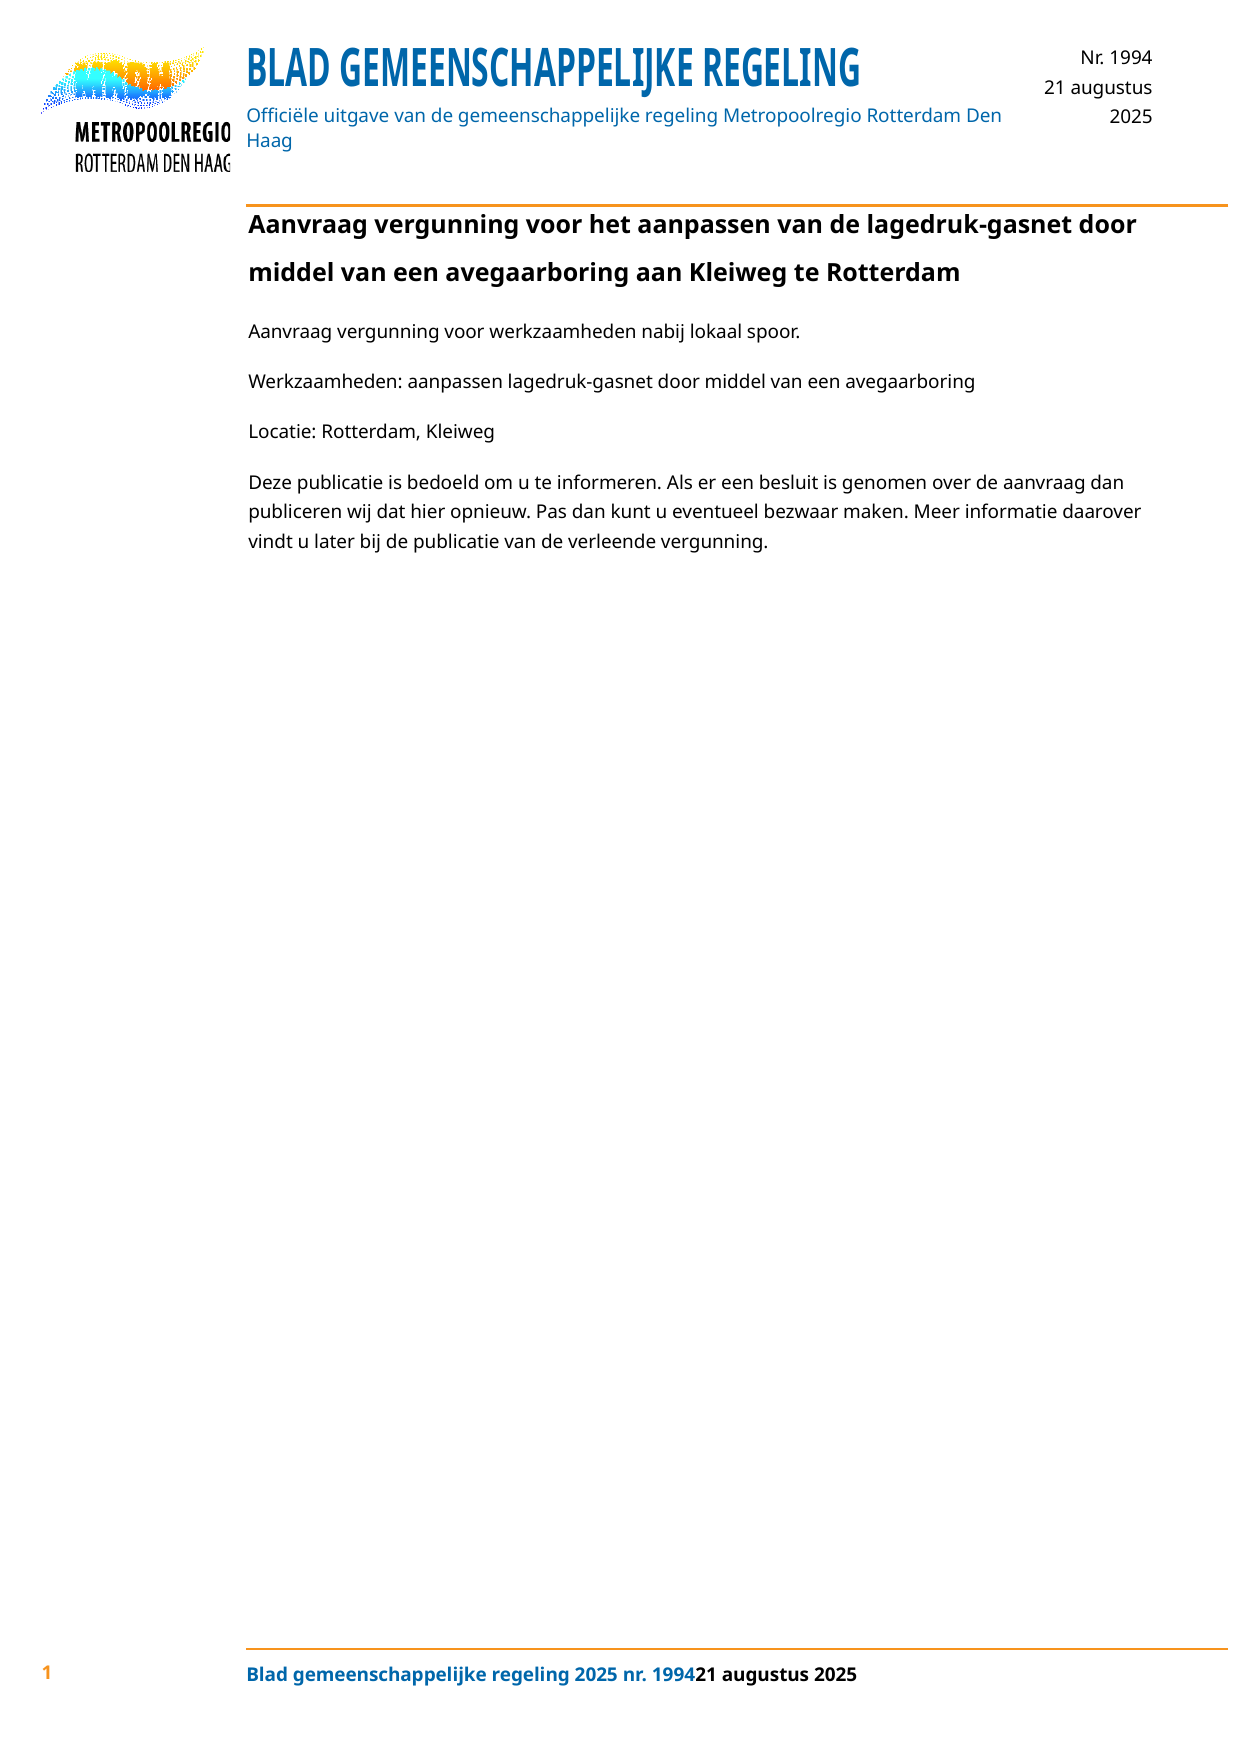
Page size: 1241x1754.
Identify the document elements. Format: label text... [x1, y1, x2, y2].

text Aanvraag vergunning voor werkzaamheden nabij lokaal spoor. [248, 318, 1152, 344]
text Locatie: Rotterdam, Kleiweg [248, 419, 1152, 444]
text Deze publicatie is bedoeld om u te informeren. Als er een besluit is genomen over de aanvraag dan publiceren wij dat hier opnieuw. Pas dan kunt u eventueel bezwaar maken. Meer informatie daarover vindt u later bij de publicatie van de verleende vergunning. [248, 469, 1152, 554]
text Werkzaamheden: aanpassen lagedruk-gasnet door middel van een avegaarboring [248, 368, 1152, 394]
picture [41, 47, 231, 172]
text Aanvraag vergunning voor het aanpassen van de lagedruk-gasnet door middel van een avegaarboring aan Kleiweg te Rotterdam [248, 207, 1152, 288]
